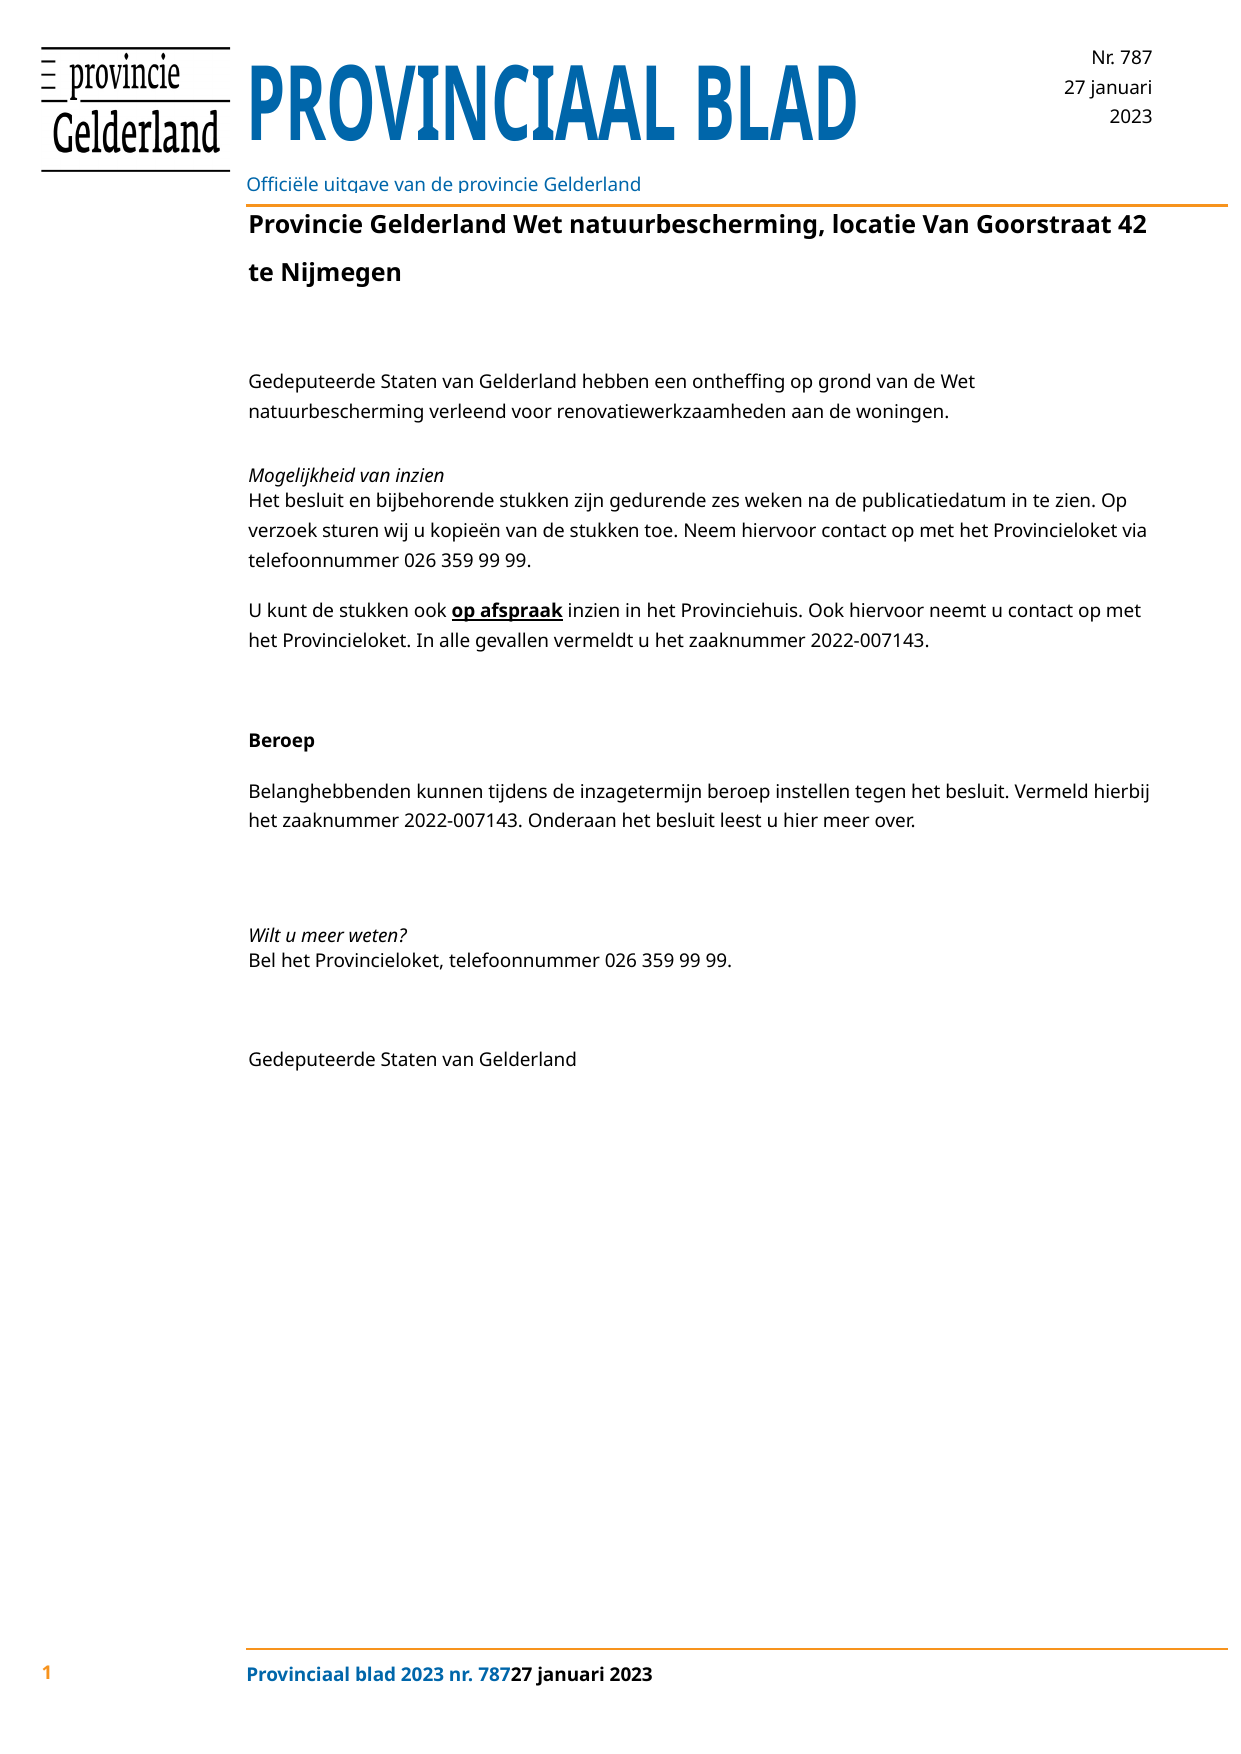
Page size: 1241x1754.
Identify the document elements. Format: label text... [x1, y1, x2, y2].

text Gedeputeerde Staten van Gelderland hebben een ontheffing op grond van de Wet natuurbescherming verleend voor renovatiewerkzaamheden aan de woningen. [248, 368, 1152, 424]
text Bel het Provincieloket, telefoonnummer 026 359 99 99. [248, 948, 1152, 973]
text Belanghebbenden kunnen tijdens de inzagetermijn beroep instellen tegen het besluit. Vermeld hierbij het zaaknummer 2022-007143. Onderaan het besluit leest u hier meer over. [248, 778, 1152, 833]
text Het besluit en bijbehorende stukken zijn gedurende zes weken na de publicatiedatum in te zien. Op verzoek sturen wij u kopieën van de stukken toe. Neem hiervoor contact op met het Provincieloket via telefoonnummer 026 359 99 99. [248, 488, 1152, 572]
text Beroep [248, 728, 1152, 753]
text Wilt u meer weten? [248, 922, 1152, 948]
text Mogelijkheid van inzien [248, 462, 1152, 488]
picture [41, 47, 231, 172]
text Gedeputeerde Staten van Gelderland [248, 1046, 1152, 1072]
text Provincie Gelderland Wet natuurbescherming, locatie Van Goorstraat 42 te Nijmegen [248, 207, 1152, 288]
text U kunt de stukken ook op afspraak inzien in het Provinciehuis. Ook hiervoor neemt u contact op met het Provincieloket. In alle gevallen vermeldt u het zaaknummer 2022-007143. [248, 597, 1152, 652]
